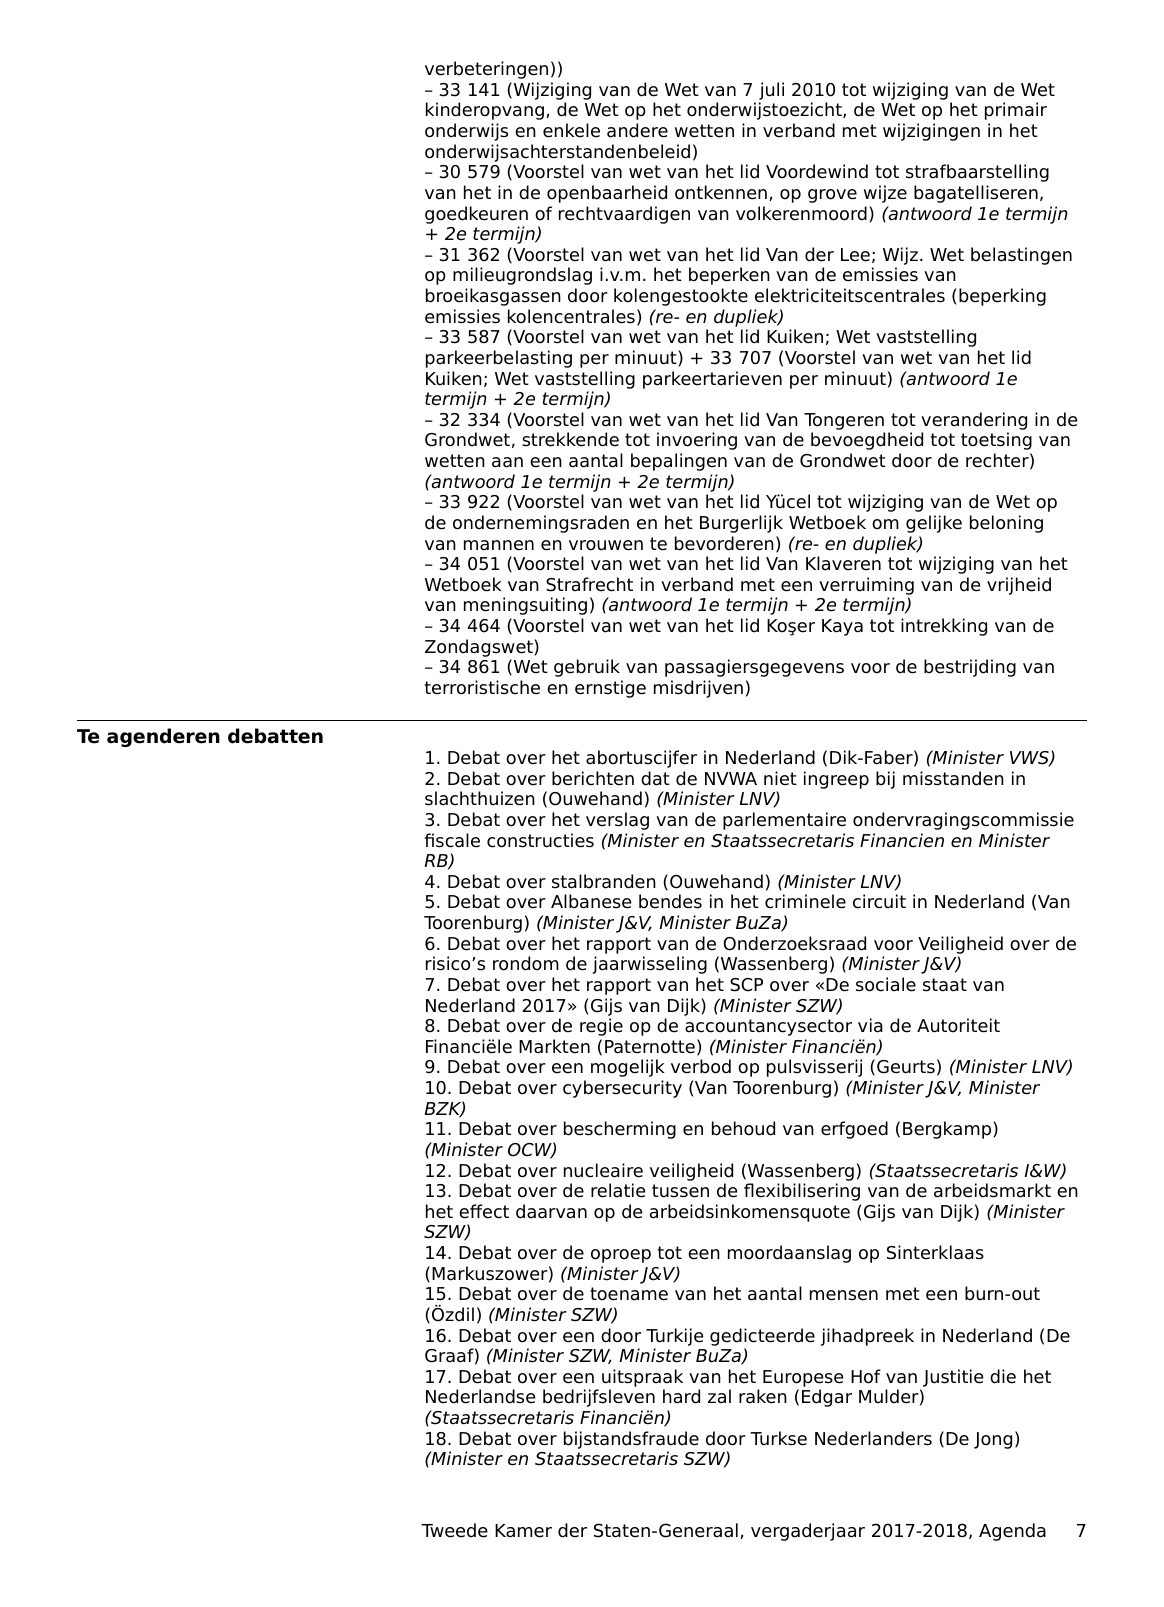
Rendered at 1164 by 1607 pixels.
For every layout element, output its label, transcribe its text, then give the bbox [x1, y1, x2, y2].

table_cell – 34 464 (Voorstel van wet van het lid Koşer Kaya tot intrekking van de Zondagswet) [418, 616, 1087, 657]
table_cell 11. Debat over bescherming en behoud van erfgoed (Bergkamp) (Minister OCW) [418, 1119, 1087, 1161]
table_cell [77, 1284, 401, 1326]
table_cell 17. Debat over een uitspraak van het Europese Hof van Justitie die het Nederlandse bedrijfsleven hard zal raken (Edgar Mulder) (Staatssecretaris Financiën) [418, 1367, 1087, 1429]
table_cell 8. Debat over de regie op de accountancysector via de Autoriteit Financiële Markten (Paternotte) (Minister Financiën) [418, 1016, 1087, 1057]
table_cell [77, 554, 401, 616]
table_cell [77, 1367, 401, 1429]
table_cell [401, 748, 418, 769]
table_cell [77, 975, 401, 1016]
table_cell [77, 1119, 401, 1161]
table_cell [401, 410, 418, 492]
table_cell [77, 657, 401, 698]
table_cell [401, 934, 418, 975]
table_cell verbeteringen)) [418, 59, 1087, 80]
table_cell [77, 410, 401, 492]
table_cell [401, 162, 418, 245]
table_cell 9. Debat over een mogelijk verbod op pulsvisserij (Geurts) (Minister LNV) [418, 1058, 1087, 1078]
table_cell [77, 616, 401, 657]
table_cell 16. Debat over een door Turkije gedicteerde jihadpreek in Nederland (De Graaf) (Minister SZW, Minister BuZa) [418, 1326, 1087, 1367]
table_cell 18. Debat over bijstandsfraude door Turkse Nederlanders (De Jong) (Minister en Staatssecretaris SZW) [418, 1429, 1087, 1470]
table_cell – 30 579 (Voorstel van wet van het lid Voordewind tot strafbaarstelling van het in de openbaarheid ontkennen, op grove wijze bagatelliseren, goedkeuren of rechtvaardigen van volkerenmoord) (antwoord 1e termijn + 2e termijn) [418, 162, 1087, 245]
table_cell [401, 810, 418, 872]
table_cell [401, 1284, 418, 1326]
table_cell [77, 162, 401, 245]
table_cell [401, 1326, 418, 1367]
table_cell [401, 1161, 418, 1181]
table_cell [77, 748, 401, 769]
table_cell [77, 1161, 401, 1181]
table_cell 3. Debat over het verslag van de parlementaire ondervragingscommissie fiscale constructies (Minister en Staatssecretaris Financien en Minister RB) [418, 810, 1087, 872]
table_cell [77, 1243, 401, 1284]
table_cell [401, 893, 418, 934]
table_cell 1. Debat over het abortuscijfer in Nederland (Dik-Faber) (Minister VWS) [418, 748, 1087, 769]
table_cell 7. Debat over het rapport van het SCP over «De sociale staat van Nederland 2017» (Gijs van Dijk) (Minister SZW) [418, 975, 1087, 1016]
table_cell [77, 80, 401, 162]
table_cell [77, 1078, 401, 1119]
table_cell [77, 327, 401, 410]
table_cell – 34 861 (Wet gebruik van passagiersgegevens voor de bestrijding van terroristische en ernstige misdrijven) [418, 657, 1087, 698]
table_cell [77, 1326, 401, 1367]
table_cell [401, 1181, 418, 1243]
table_cell – 34 051 (Voorstel van wet van het lid Van Klaveren tot wijziging van het Wetboek van Strafrecht in verband met een verruiming van de vrijheid van meningsuiting) (antwoord 1e termijn + 2e termijn) [418, 554, 1087, 616]
table_cell [401, 80, 418, 162]
table_cell – 33 587 (Voorstel van wet van het lid Kuiken; Wet vaststelling parkeerbelasting per minuut) + 33 707 (Voorstel van wet van het lid Kuiken; Wet vaststelling parkeertarieven per minuut) (antwoord 1e termijn + 2e termijn) [418, 327, 1087, 410]
table_cell [401, 657, 418, 698]
table_cell – 33 922 (Voorstel van wet van het lid Yücel tot wijziging van de Wet op de ondernemingsraden en het Burgerlijk Wetboek om gelijke beloning van mannen en vrouwen te bevorderen) (re- en dupliek) [418, 492, 1087, 554]
table_cell [401, 769, 418, 810]
table_cell [77, 769, 401, 810]
table_cell [401, 1016, 418, 1057]
table_header [401, 721, 418, 748]
table_cell [401, 872, 418, 892]
table_cell 4. Debat over stalbranden (Ouwehand) (Minister LNV) [418, 872, 1087, 892]
table_cell [401, 245, 418, 327]
table_cell [401, 1119, 418, 1161]
table_cell [77, 1016, 401, 1057]
table_cell [77, 934, 401, 975]
table_cell – 32 334 (Voorstel van wet van het lid Van Tongeren tot verandering in de Grondwet, strekkende tot invoering van de bevoegdheid tot toetsing van wetten aan een aantal bepalingen van de Grondwet door de rechter) (antwoord 1e termijn + 2e termijn) [418, 410, 1087, 492]
table_cell 2. Debat over berichten dat de NVWA niet ingreep bij misstanden in slachthuizen (Ouwehand) (Minister LNV) [418, 769, 1087, 810]
table_cell [77, 872, 401, 892]
table_cell 14. Debat over de oproep tot een moordaanslag op Sinterklaas (Markuszower) (Minister J&V) [418, 1243, 1087, 1284]
table_cell [77, 492, 401, 554]
table_cell [77, 1058, 401, 1078]
table_cell [401, 1078, 418, 1119]
table_cell [77, 893, 401, 934]
table_cell [77, 59, 401, 80]
table_cell [401, 1058, 418, 1078]
table_cell 13. Debat over de relatie tussen de flexibilisering van de arbeidsmarkt en het effect daarvan op de arbeidsinkomensquote (Gijs van Dijk) (Minister SZW) [418, 1181, 1087, 1243]
table_cell [401, 1243, 418, 1284]
table_cell [77, 245, 401, 327]
table_cell [77, 1429, 401, 1470]
table_cell 15. Debat over de toename van het aantal mensen met een burn-out (Özdil) (Minister SZW) [418, 1284, 1087, 1326]
table_cell 5. Debat over Albanese bendes in het criminele circuit in Nederland (Van Toorenburg) (Minister J&V, Minister BuZa) [418, 893, 1087, 934]
table_cell 6. Debat over het rapport van de Onderzoeksraad voor Veiligheid over de risico’s rondom de jaarwisseling (Wassenberg) (Minister J&V) [418, 934, 1087, 975]
table_cell [401, 492, 418, 554]
table_cell – 31 362 (Voorstel van wet van het lid Van der Lee; Wijz. Wet belastingen op milieugrondslag i.v.m. het beperken van de emissies van broeikasgassen door kolengestookte elektriciteitscentrales (beperking emissies kolencentrales) (re- en dupliek) [418, 245, 1087, 327]
table_cell 12. Debat over nucleaire veiligheid (Wassenberg) (Staatssecretaris I&W) [418, 1161, 1087, 1181]
table_cell [401, 1367, 418, 1429]
table_cell [401, 327, 418, 410]
table_cell [401, 1429, 418, 1470]
table_cell [401, 59, 418, 80]
table_header [418, 721, 1087, 748]
table_cell [401, 975, 418, 1016]
table_cell 10. Debat over cybersecurity (Van Toorenburg) (Minister J&V, Minister BZK) [418, 1078, 1087, 1119]
table_cell [77, 810, 401, 872]
table_cell [401, 554, 418, 616]
table_cell [77, 1181, 401, 1243]
table_cell – 33 141 (Wijziging van de Wet van 7 juli 2010 tot wijziging van de Wet kinderopvang, de Wet op het onderwijstoezicht, de Wet op het primair onderwijs en enkele andere wetten in verband met wijzigingen in het onderwijsachterstandenbeleid) [418, 80, 1087, 162]
table_header Te agenderen debatten [77, 721, 401, 748]
table_cell [401, 616, 418, 657]
